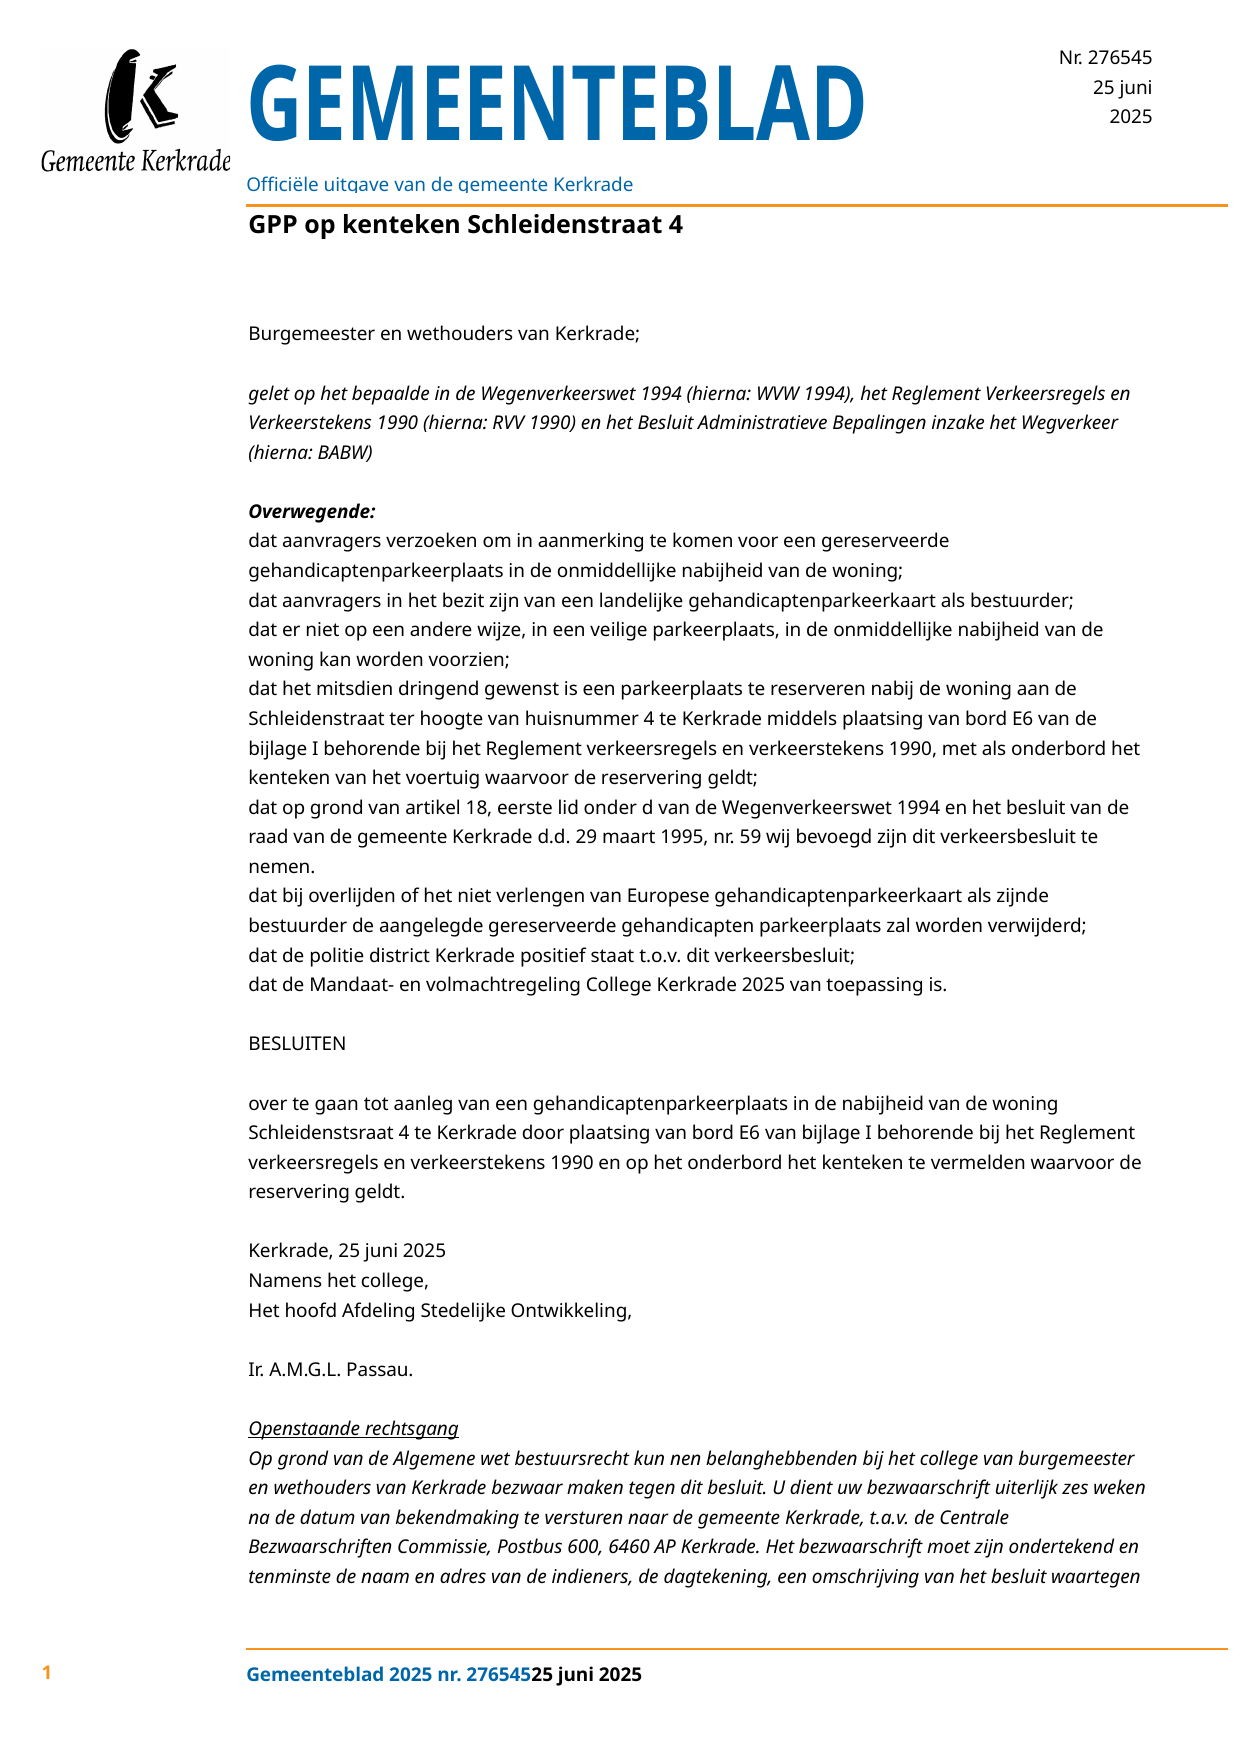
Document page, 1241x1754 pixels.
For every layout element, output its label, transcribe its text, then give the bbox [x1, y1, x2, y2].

text Openstaande rechtsgang [248, 1415, 1152, 1441]
text GPP op kenteken Schleidenstraat 4 [248, 207, 1152, 241]
text dat er niet op een andere wijze, in een veilige parkeerplaats, in de onmiddellijke nabijheid van de woning kan worden voorzien; [248, 616, 1152, 672]
text dat aanvragers in het bezit zijn van een landelijke gehandicaptenparkeerkaart als bestuurder; [248, 587, 1152, 613]
text Namens het college, [248, 1267, 1152, 1293]
text dat het mitsdien dringend gewenst is een parkeerplaats te reserveren nabij de woning aan de Schleidenstraat ter hoogte van huisnummer 4 te Kerkrade middels plaatsing van bord E6 van de bijlage I behorende bij het Reglement verkeersregels en verkeerstekens 1990, met als onderbord het kenteken van het voertuig waarvoor de reservering geldt; [248, 676, 1152, 790]
text Burgemeester en wethouders van Kerkrade; [248, 321, 1152, 346]
text Het hoofd Afdeling Stedelijke Ontwikkeling, [248, 1297, 1152, 1323]
text Kerkrade, 25 juni 2025 [248, 1238, 1152, 1263]
text dat de politie district Kerkrade positief staat t.o.v. dit verkeersbesluit; [248, 942, 1152, 968]
picture [41, 47, 231, 172]
text Op grond van de Algemene wet bestuursrecht kun nen belanghebbenden bij het college van burgemeester en wethouders van Kerkrade bezwaar maken tegen dit besluit. U dient uw bezwaarschrift uiterlijk zes weken na de datum van bekendmaking te versturen naar de gemeente Kerkrade, t.a.v. de Centrale Bezwaarschriften Commissie, Postbus 600, 6460 AP Kerkrade. Het bezwaarschrift moet zijn ondertekend en tenminste de naam en adres van de indieners, de dagtekening, een omschrijving van het besluit waartegen [248, 1445, 1152, 1589]
text Ir. A.M.G.L. Passau. [248, 1356, 1152, 1382]
text gelet op het bepaalde in de Wegenverkeerswet 1994 (hierna: WVW 1994), het Reglement Verkeersregels en Verkeerstekens 1990 (hierna: RVV 1990) en het Besluit Administratieve Bepalingen inzake het Wegverkeer (hierna: BABW) [248, 380, 1152, 465]
text dat bij overlijden of het niet verlengen van Europese gehandicaptenparkeerkaart als zijnde bestuurder de aangelegde gereserveerde gehandicapten parkeerplaats zal worden verwijderd; [248, 883, 1152, 938]
text dat de Mandaat- en volmachtregeling College Kerkrade 2025 van toepassing is. [248, 971, 1152, 997]
text over te gaan tot aanleg van een gehandicaptenparkeerplaats in de nabijheid van de woning Schleidenstsraat 4 te Kerkrade door plaatsing van bord E6 van bijlage I behorende bij het Reglement verkeersregels en verkeerstekens 1990 en op het onderbord het kenteken te vermelden waarvoor de reservering geldt. [248, 1090, 1152, 1204]
text dat op grond van artikel 18, eerste lid onder d van de Wegenverkeerswet 1994 en het besluit van de raad van de gemeente Kerkrade d.d. 29 maart 1995, nr. 59 wij bevoegd zijn dit verkeersbesluit te nemen. [248, 794, 1152, 879]
text Overwegende: [248, 498, 1152, 524]
text dat aanvragers verzoeken om in aanmerking te komen voor een gereserveerde gehandicaptenparkeerplaats in de onmiddellijke nabijheid van de woning; [248, 528, 1152, 583]
text BESLUITEN [248, 1031, 1152, 1056]
